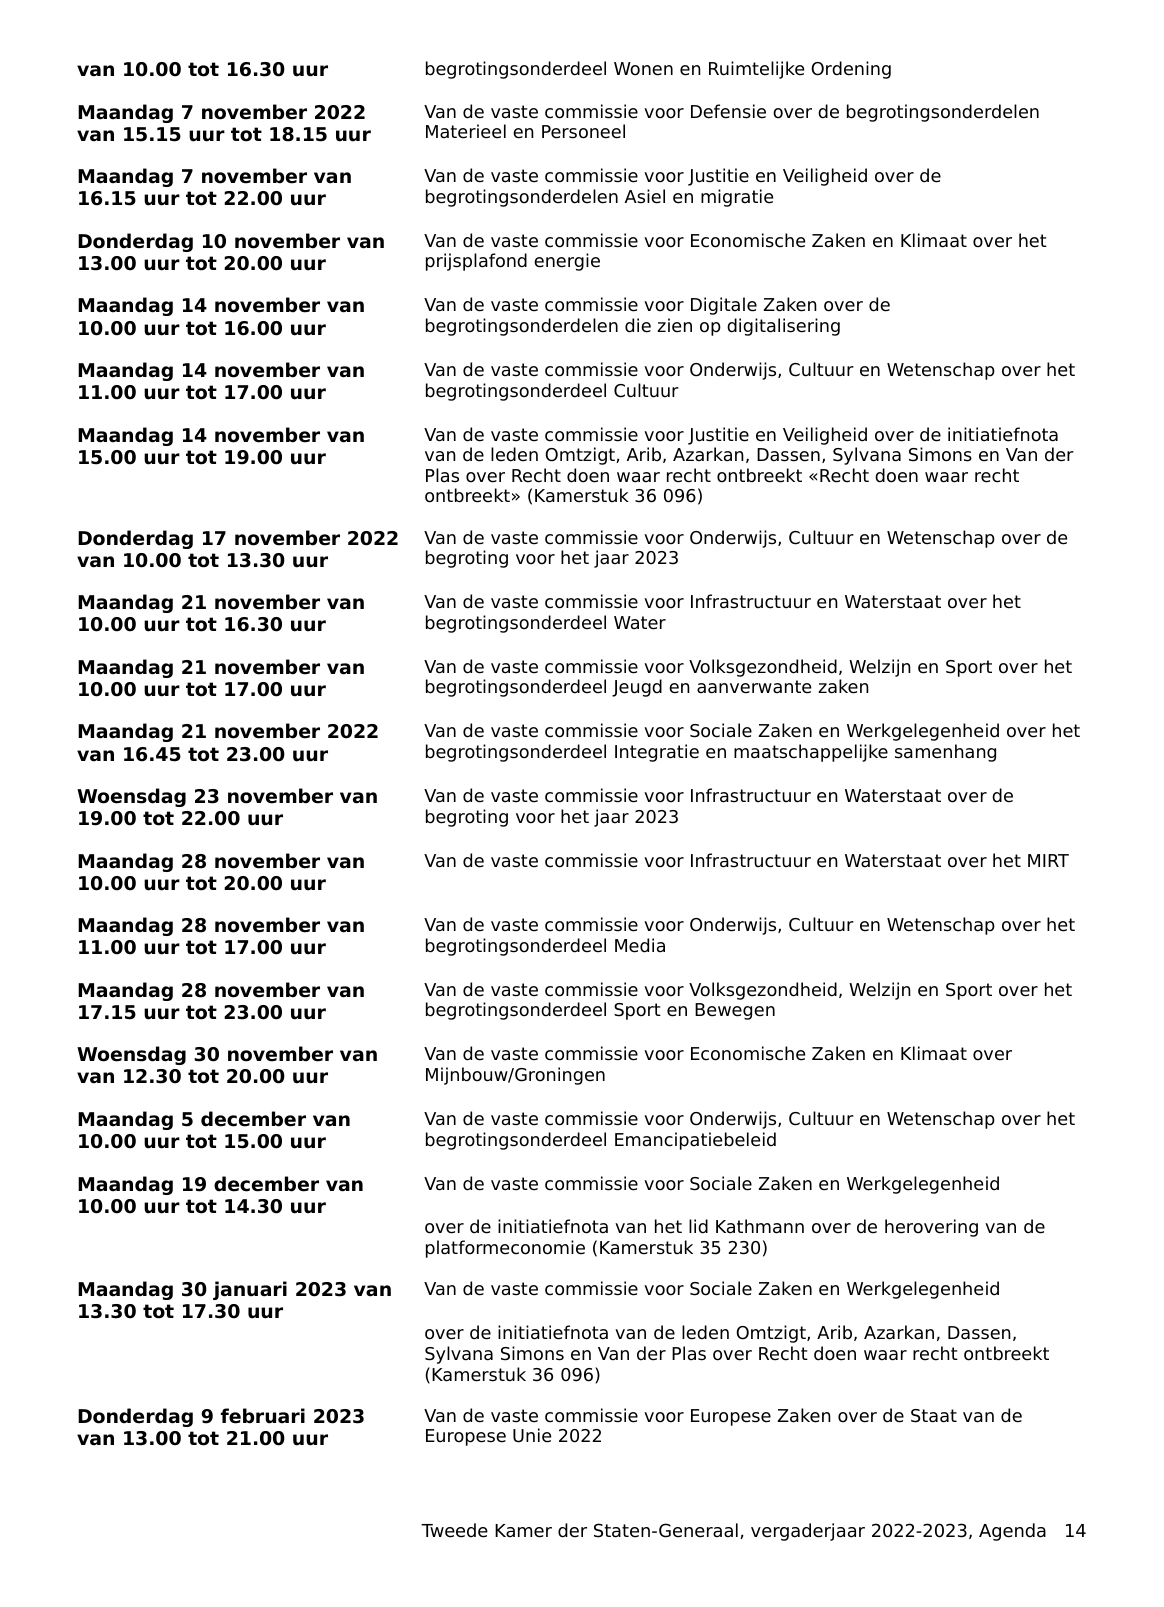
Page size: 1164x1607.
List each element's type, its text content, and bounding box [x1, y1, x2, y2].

table_cell [401, 1024, 418, 1044]
table_cell Maandag 5 december van 10.00 uur tot 15.00 uur [77, 1109, 401, 1153]
table_cell [77, 572, 401, 592]
table_cell Maandag 14 november van 15.00 uur tot 19.00 uur [77, 425, 401, 507]
table_cell [401, 507, 418, 528]
table_cell over de initiatiefnota van de leden Omtzigt, Arib, Azarkan, Dassen, Sylvana Simons en Van der Plas over Recht doen waar recht ontbreekt (Kamerstuk 36 096) [418, 1323, 1087, 1385]
table_cell [401, 1406, 418, 1450]
table_cell Van de vaste commissie voor Onderwijs, Cultuur en Wetenschap over het begrotingsonderdeel Emancipatiebeleid [418, 1109, 1087, 1153]
table_cell [77, 765, 401, 786]
table_cell [77, 146, 401, 166]
table_cell Van de vaste commissie voor Sociale Zaken en Werkgelegenheid [418, 1279, 1087, 1323]
table_cell Van de vaste commissie voor Sociale Zaken en Werkgelegenheid [418, 1174, 1087, 1217]
table_cell [401, 528, 418, 572]
table_cell van 10.00 tot 16.30 uur [77, 59, 401, 81]
table_cell [401, 1259, 418, 1279]
table_cell Van de vaste commissie voor Justitie en Veiligheid over de begrotingsonderdelen Asiel en migratie [418, 166, 1087, 210]
table_cell [401, 765, 418, 786]
table_cell [401, 1153, 418, 1173]
table_cell [401, 102, 418, 146]
table_cell Van de vaste commissie voor Europese Zaken over de Staat van de Europese Unie 2022 [418, 1406, 1087, 1450]
table_cell Maandag 14 november van 10.00 uur tot 16.00 uur [77, 295, 401, 339]
table_cell Van de vaste commissie voor Justitie en Veiligheid over de initiatiefnota van de leden Omtzigt, Arib, Azarkan, Dassen, Sylvana Simons en Van der Plas over Recht doen waar recht ontbreekt «Recht doen waar recht ontbreekt» (Kamerstuk 36 096) [418, 425, 1087, 507]
table_cell [418, 765, 1087, 786]
table_cell [77, 959, 401, 980]
table_cell [401, 210, 418, 231]
table_cell [418, 1024, 1087, 1044]
table_cell [418, 507, 1087, 528]
table_cell [418, 572, 1087, 592]
table_cell [418, 636, 1087, 657]
table_cell [418, 81, 1087, 102]
table_cell [77, 1259, 401, 1279]
table_cell [401, 959, 418, 980]
table_cell [77, 1323, 401, 1385]
table_cell [77, 1385, 401, 1406]
table_cell Maandag 30 januari 2023 van 13.30 tot 17.30 uur [77, 1279, 401, 1323]
table_cell [401, 404, 418, 424]
table_cell Van de vaste commissie voor Infrastructuur en Waterstaat over het MIRT [418, 851, 1087, 894]
table_cell Van de vaste commissie voor Defensie over de begrotingsonderdelen Materieel en Personeel [418, 102, 1087, 146]
table_cell [418, 895, 1087, 915]
table_cell [418, 1385, 1087, 1406]
table_cell Van de vaste commissie voor Sociale Zaken en Werkgelegenheid over het begrotingsonderdeel Integratie en maatschappelijke samenhang [418, 721, 1087, 765]
table_cell [401, 295, 418, 339]
table_cell [401, 231, 418, 275]
table_cell [77, 507, 401, 528]
table_cell [401, 657, 418, 701]
table_cell [401, 1109, 418, 1153]
table_cell [418, 404, 1087, 424]
table_cell Van de vaste commissie voor Infrastructuur en Waterstaat over het begrotingsonderdeel Water [418, 592, 1087, 636]
table_cell [77, 1153, 401, 1173]
table_cell [401, 915, 418, 959]
table_cell Maandag 7 november 2022 van 15.15 uur tot 18.15 uur [77, 102, 401, 146]
table_cell Van de vaste commissie voor Volksgezondheid, Welzijn en Sport over het begrotingsonderdeel Jeugd en aanverwante zaken [418, 657, 1087, 701]
table_cell Donderdag 9 februari 2023 van 13.00 tot 21.00 uur [77, 1406, 401, 1450]
table_cell [77, 339, 401, 360]
table_cell Van de vaste commissie voor Onderwijs, Cultuur en Wetenschap over de begroting voor het jaar 2023 [418, 528, 1087, 572]
table_cell [401, 81, 418, 102]
table_cell [77, 404, 401, 424]
table_cell [401, 636, 418, 657]
table_cell [401, 1279, 418, 1323]
table_cell Donderdag 10 november van 13.00 uur tot 20.00 uur [77, 231, 401, 275]
table_cell Woensdag 30 november van van 12.30 tot 20.00 uur [77, 1044, 401, 1088]
table_cell [418, 959, 1087, 980]
table_cell [77, 1088, 401, 1109]
table_cell [401, 572, 418, 592]
table_cell [401, 851, 418, 894]
table_cell [401, 1174, 418, 1217]
table_cell Maandag 28 november van 11.00 uur tot 17.00 uur [77, 915, 401, 959]
table_cell Van de vaste commissie voor Economische Zaken en Klimaat over het prijsplafond energie [418, 231, 1087, 275]
table_cell [401, 146, 418, 166]
table_cell Donderdag 17 november 2022 van 10.00 tot 13.30 uur [77, 528, 401, 572]
table_cell [401, 1323, 418, 1385]
table_cell Van de vaste commissie voor Onderwijs, Cultuur en Wetenschap over het begrotingsonderdeel Media [418, 915, 1087, 959]
table_cell [77, 275, 401, 295]
table_cell Maandag 28 november van 17.15 uur tot 23.00 uur [77, 980, 401, 1024]
table_cell Maandag 21 november van 10.00 uur tot 16.30 uur [77, 592, 401, 636]
table_cell [401, 830, 418, 851]
table_cell [418, 339, 1087, 360]
table_cell Woensdag 23 november van 19.00 tot 22.00 uur [77, 786, 401, 830]
table_cell [401, 1044, 418, 1088]
table_cell [401, 1218, 418, 1259]
table_cell Maandag 14 november van 11.00 uur tot 17.00 uur [77, 360, 401, 404]
table_cell [401, 701, 418, 721]
table_cell Maandag 21 november van 10.00 uur tot 17.00 uur [77, 657, 401, 701]
table_cell [401, 360, 418, 404]
table_cell [418, 1259, 1087, 1279]
table_cell [418, 1153, 1087, 1173]
table_cell [401, 59, 418, 81]
table_cell Maandag 21 november 2022 van 16.45 tot 23.00 uur [77, 721, 401, 765]
table_cell over de initiatiefnota van het lid Kathmann over de herovering van de platformeconomie (Kamerstuk 35 230) [418, 1218, 1087, 1259]
table_cell Van de vaste commissie voor Economische Zaken en Klimaat over Mijnbouw/Groningen [418, 1044, 1087, 1088]
table_cell [401, 786, 418, 830]
table_cell Van de vaste commissie voor Infrastructuur en Waterstaat over de begroting voor het jaar 2023 [418, 786, 1087, 830]
table_cell Van de vaste commissie voor Digitale Zaken over de begrotingsonderdelen die zien op digitalisering [418, 295, 1087, 339]
table_cell Maandag 28 november van 10.00 uur tot 20.00 uur [77, 851, 401, 894]
table_cell [77, 1218, 401, 1259]
table_cell Maandag 19 december van 10.00 uur tot 14.30 uur [77, 1174, 401, 1217]
table_cell [418, 701, 1087, 721]
table_cell [401, 275, 418, 295]
table_cell [401, 166, 418, 210]
table_cell [401, 425, 418, 507]
table_cell [77, 895, 401, 915]
table_cell [77, 701, 401, 721]
table_cell [418, 275, 1087, 295]
table_cell begrotingsonderdeel Wonen en Ruimtelijke Ordening [418, 59, 1087, 81]
table_cell [418, 1088, 1087, 1109]
table_cell Van de vaste commissie voor Volksgezondheid, Welzijn en Sport over het begrotingsonderdeel Sport en Bewegen [418, 980, 1087, 1024]
table_cell [418, 830, 1087, 851]
table_cell Maandag 7 november van 16.15 uur tot 22.00 uur [77, 166, 401, 210]
table_cell [401, 339, 418, 360]
table_cell [401, 1088, 418, 1109]
table_cell [401, 1385, 418, 1406]
table_cell [77, 210, 401, 231]
table_cell [401, 895, 418, 915]
table_cell [77, 1024, 401, 1044]
table_cell [77, 830, 401, 851]
table_cell [401, 980, 418, 1024]
table_cell [77, 81, 401, 102]
table_cell Van de vaste commissie voor Onderwijs, Cultuur en Wetenschap over het begrotingsonderdeel Cultuur [418, 360, 1087, 404]
table_cell [418, 210, 1087, 231]
table_cell [418, 146, 1087, 166]
table_cell [77, 636, 401, 657]
table_cell [401, 592, 418, 636]
table_cell [401, 721, 418, 765]
